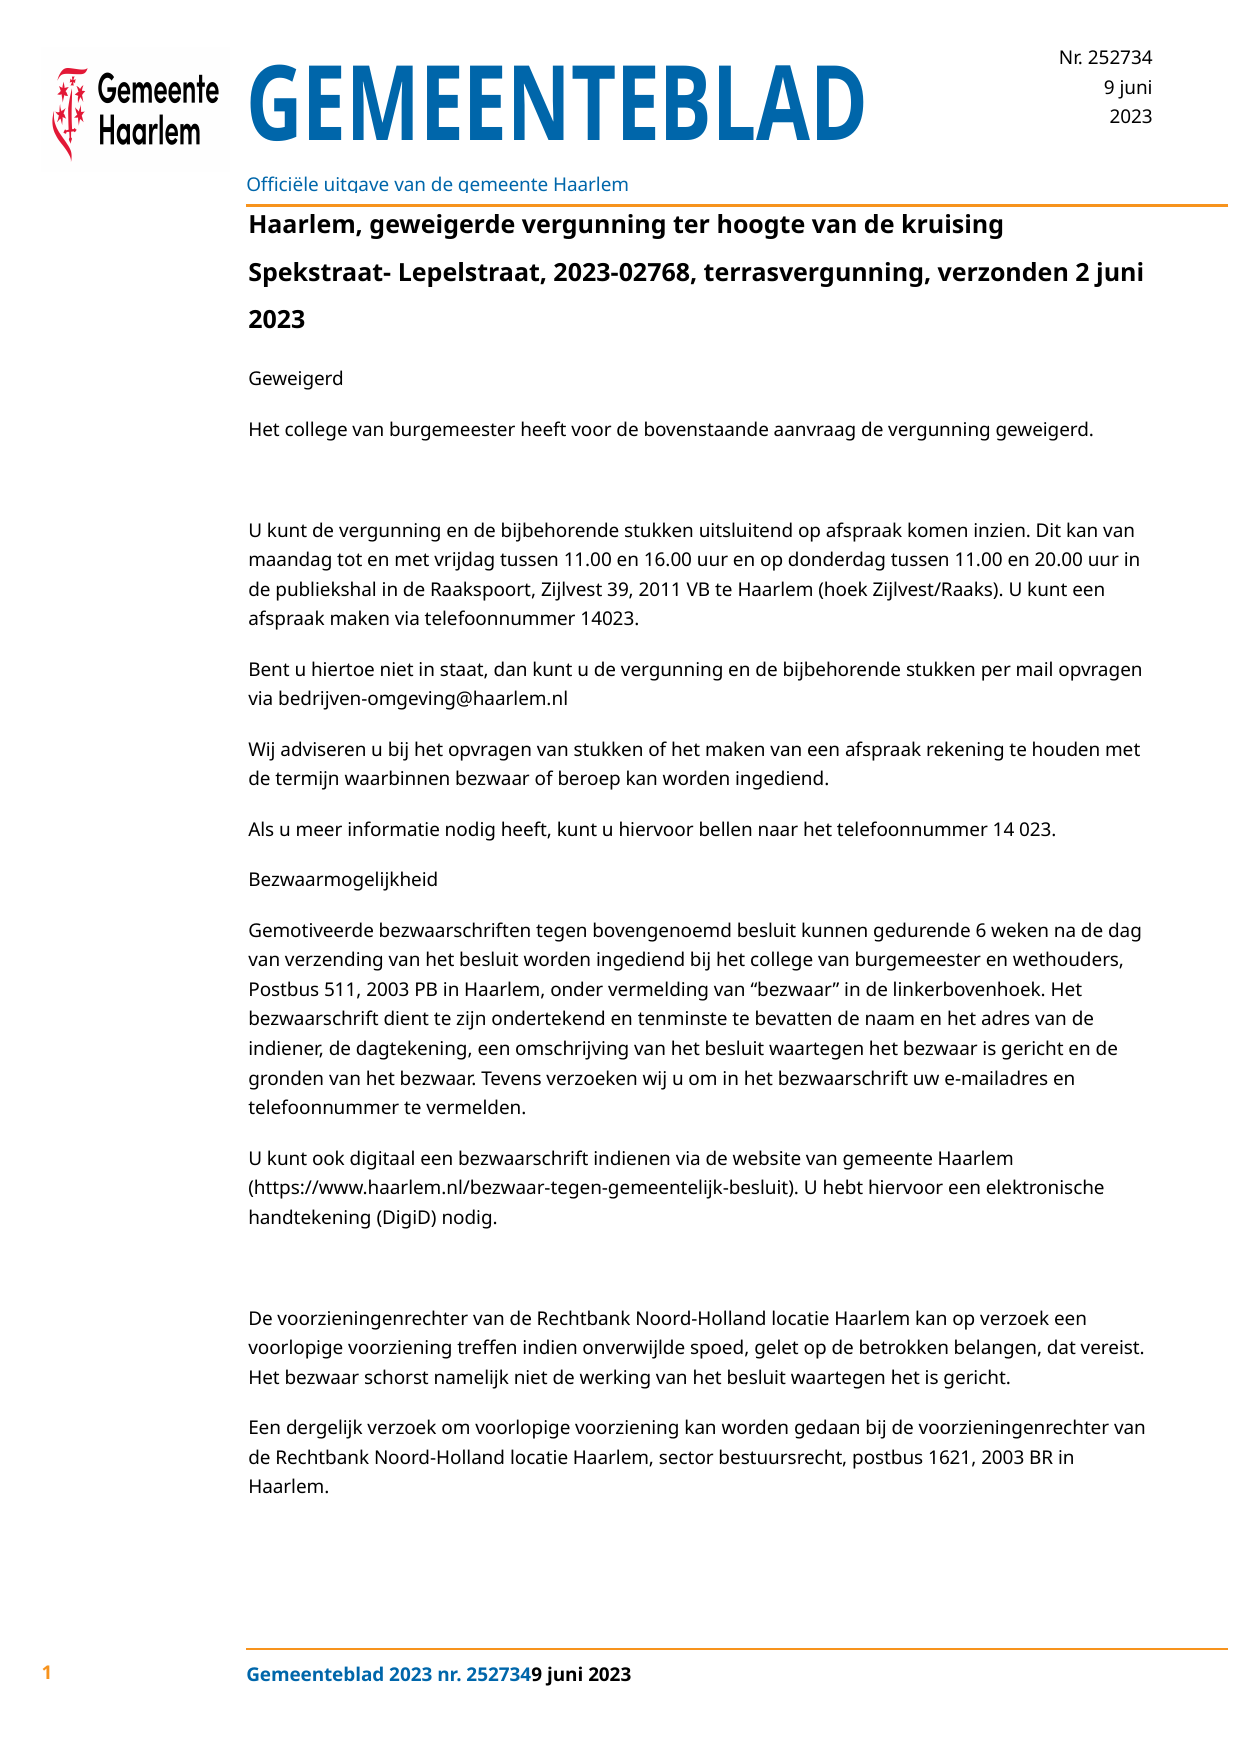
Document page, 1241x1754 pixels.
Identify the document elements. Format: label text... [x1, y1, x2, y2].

text U kunt ook digitaal een bezwaarschrift indienen via de website van gemeente Haarlem (https://www.haarlem.nl/bezwaar-tegen-gemeentelijk-besluit). U hebt hiervoor een elektronische handtekening (DigiD) nodig. [248, 1145, 1152, 1229]
text Bezwaarmogelijkheid [248, 866, 1152, 892]
picture [41, 47, 231, 172]
text Haarlem, geweigerde vergunning ter hoogte van de kruising Spekstraat- Lepelstraat, 2023-02768, terrasvergunning, verzonden 2 juni 2023 [248, 207, 1152, 336]
text Als u meer informatie nodig heeft, kunt u hiervoor bellen naar het telefoonnummer 14 023. [248, 816, 1152, 842]
text Geweigerd [248, 366, 1152, 391]
text De voorzieningenrechter van de Rechtbank Noord-Holland locatie Haarlem kan op verzoek een voorlopige voorziening treffen indien onverwijlde spoed, gelet op de betrokken belangen, dat vereist. Het bezwaar schorst namelijk niet de werking van het besluit waartegen het is gericht. [248, 1305, 1152, 1389]
text Een dergelijk verzoek om voorlopige voorziening kan worden gedaan bij de voorzieningenrechter van de Rechtbank Noord-Holland locatie Haarlem, sector bestuursrecht, postbus 1621, 2003 BR in Haarlem. [248, 1414, 1152, 1499]
text Gemotiveerde bezwaarschriften tegen bovengenoemd besluit kunnen gedurende 6 weken na de dag van verzending van het besluit worden ingediend bij het college van burgemeester en wethouders, Postbus 511, 2003 PB in Haarlem, onder vermelding van “bezwaar” in de linkerbovenhoek. Het bezwaarschrift dient te zijn ondertekend en tenminste te bevatten de naam en het adres van de indiener, de dagtekening, een omschrijving van het besluit waartegen het bezwaar is gericht en de gronden van het bezwaar. Tevens verzoeken wij u om in het bezwaarschrift uw e-mailadres en telefoonnummer te vermelden. [248, 917, 1152, 1120]
text Het college van burgemeester heeft voor de bovenstaande aanvraag de vergunning geweigerd. [248, 416, 1152, 442]
text Bent u hiertoe niet in staat, dan kunt u de vergunning en de bijbehorende stukken per mail opvragen via bedrijven-omgeving@haarlem.nl [248, 656, 1152, 711]
text Wij adviseren u bij het opvragen van stukken of het maken van een afspraak rekening te houden met de termijn waarbinnen bezwaar of beroep kan worden ingediend. [248, 736, 1152, 791]
text U kunt de vergunning en de bijbehorende stukken uitsluitend op afspraak komen inzien. Dit kan van maandag tot en met vrijdag tussen 11.00 en 16.00 uur en op donderdag tussen 11.00 en 20.00 uur in de publiekshal in de Raakspoort, Zijlvest 39, 2011 VB te Haarlem (hoek Zijlvest/Raaks). U kunt een afspraak maken via telefoonnummer 14023. [248, 517, 1152, 631]
